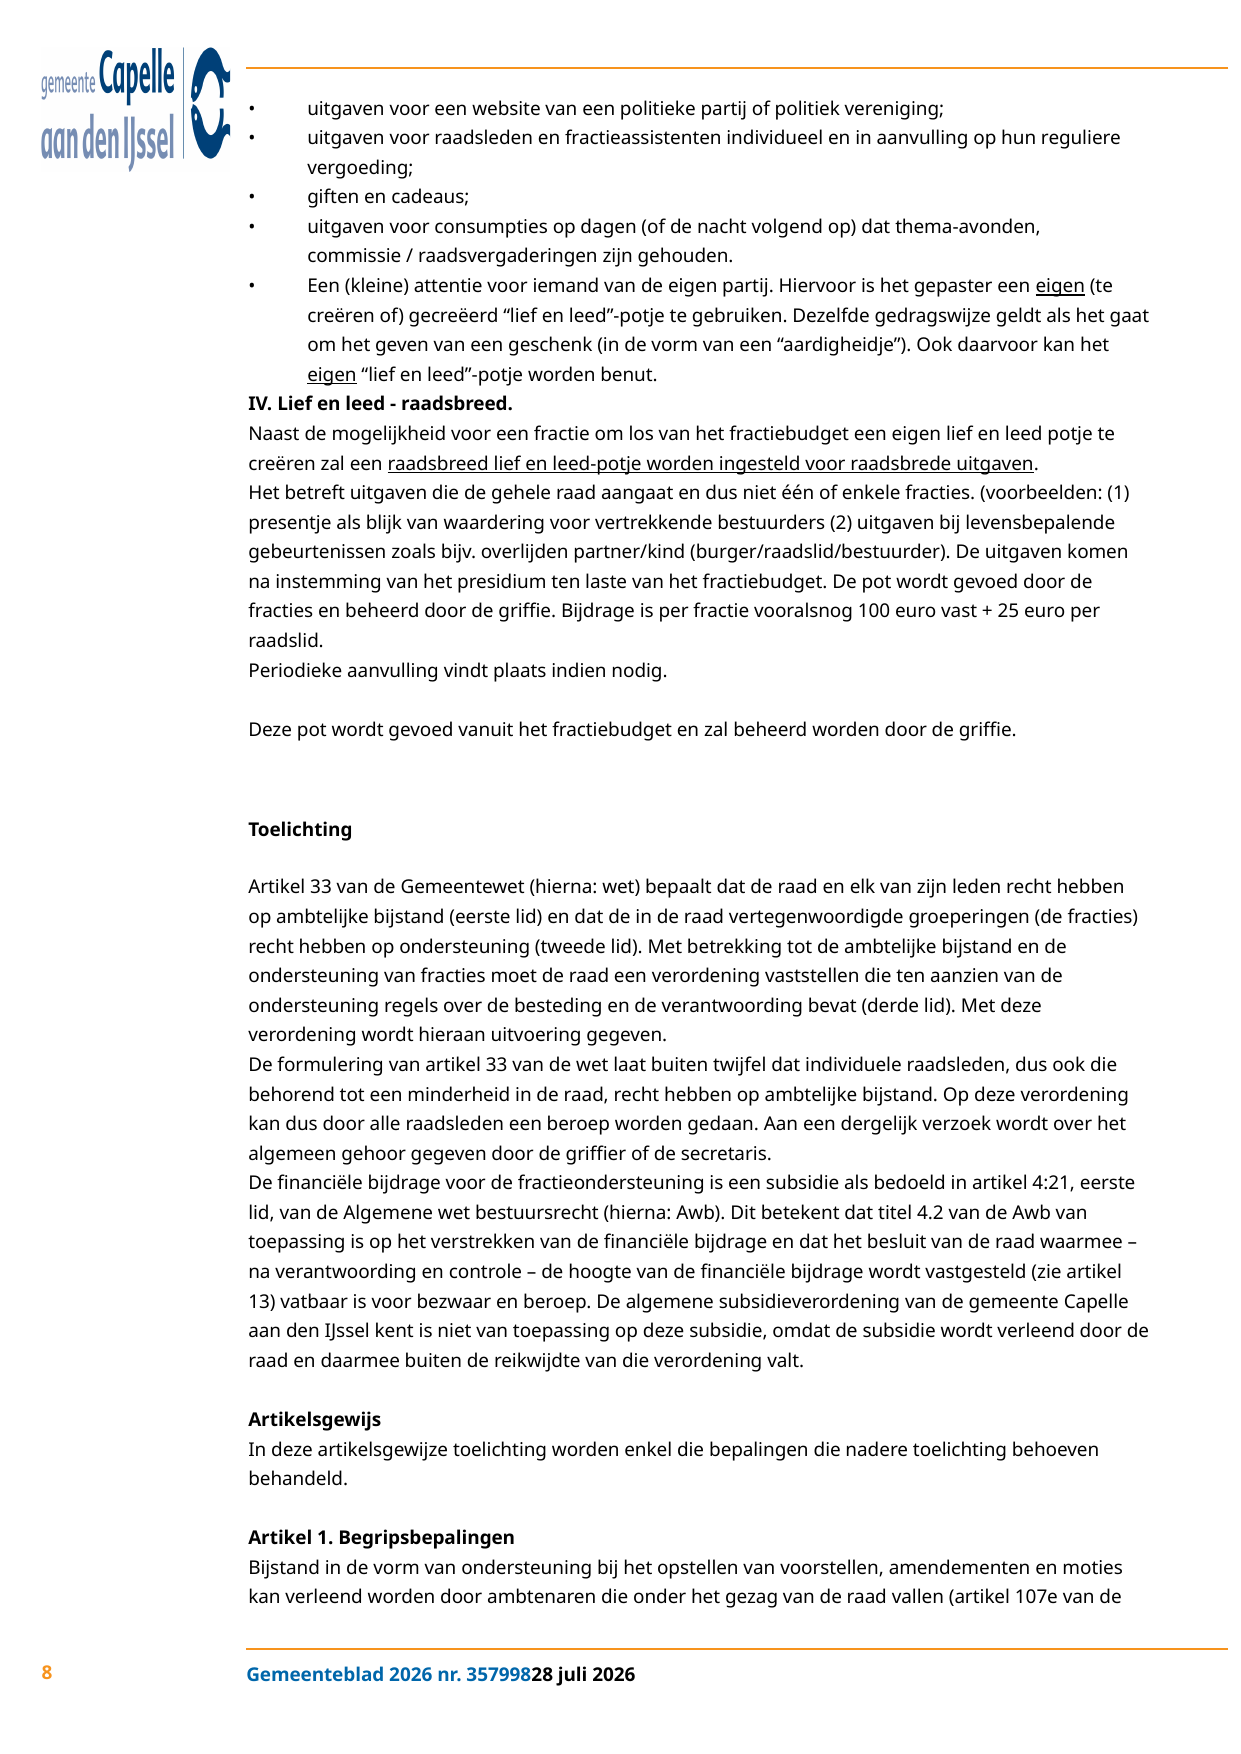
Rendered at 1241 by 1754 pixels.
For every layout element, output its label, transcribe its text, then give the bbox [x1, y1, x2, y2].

text De formulering van artikel 33 van de wet laat buiten twijfel dat individuele raadsleden, dus ook die behorend tot een minderheid in de raad, recht hebben op ambtelijke bijstand. Op deze verordening kan dus door alle raadsleden een beroep worden gedaan. Aan een dergelijk verzoek wordt over het algemeen gehoor gegeven door de griffier of de secretaris. [248, 1051, 1152, 1166]
list uitgaven voor raadsleden en fractieassistenten individueel en in aanvulling op hun reguliere vergoeding; [248, 124, 1152, 180]
text Deze pot wordt gevoed vanuit het fractiebudget en zal beheerd worden door de griffie. [248, 716, 1152, 742]
text Het betreft uitgaven die de gehele raad aangaat en dus niet één of enkele fracties. (voorbeelden: (1) presentje als blijk van waardering voor vertrekkende bestuurders (2) uitgaven bij levensbepalende gebeurtenissen zoals bijv. overlijden partner/kind (burger/raadslid/bestuurder). De uitgaven komen na instemming van het presidium ten laste van het fractiebudget. De pot wordt gevoed door de fracties en beheerd door de griffie. Bijdrage is per fractie vooralsnog 100 euro vast + 25 euro per raadslid. [248, 479, 1152, 653]
text De financiële bijdrage voor de fractieondersteuning is een subsidie als bedoeld in artikel 4:21, eerste lid, van de Algemene wet bestuursrecht (hierna: Awb). Dit betekent dat titel 4.2 van de Awb van toepassing is op het verstrekken van de financiële bijdrage en dat het besluit van de raad waarmee – na verantwoording en controle – de hoogte van de financiële bijdrage wordt vastgesteld (zie artikel 13) vatbaar is voor bezwaar en beroep. De algemene subsidieverordening van de gemeente Capelle aan den IJssel kent is niet van toepassing op deze subsidie, omdat de subsidie wordt verleend door de raad en daarmee buiten de reikwijdte van die verordening valt. [248, 1169, 1152, 1373]
text Artikel 1. Begripsbepalingen [248, 1524, 1152, 1550]
list giften en cadeaus; [248, 183, 1152, 209]
text Periodieke aanvulling vindt plaats indien nodig. [248, 657, 1152, 683]
text Bijstand in de vorm van ondersteuning bij het opstellen van voorstellen, amendementen en moties kan verleend worden door ambtenaren die onder het gezag van de raad vallen (artikel 107e van de [248, 1554, 1152, 1609]
picture [41, 47, 231, 172]
list uitgaven voor een website van een politieke partij of politiek vereniging; [248, 95, 1152, 121]
list Een (kleine) attentie voor iemand van de eigen partij. Hiervoor is het gepaster een eigen (te creëren of) gecreëerd “lief en leed”-potje te gebruiken. Dezelfde gedragswijze geldt als het gaat om het geven van een geschenk (in de vorm van een “aardigheidje”). Ook daarvoor kan het eigen “lief en leed”-potje worden benut. [248, 272, 1152, 387]
text Artikel 33 van de Gemeentewet (hierna: wet) bepaalt dat de raad en elk van zijn leden recht hebben op ambtelijke bijstand (eerste lid) en dat de in de raad vertegenwoordigde groeperingen (de fracties) recht hebben op ondersteuning (tweede lid). Met betrekking tot de ambtelijke bijstand en de ondersteuning van fracties moet de raad een verordening vaststellen die ten aanzien van de ondersteuning regels over de besteding en de verantwoording bevat (derde lid). Met deze verordening wordt hieraan uitvoering gegeven. [248, 874, 1152, 1047]
text IV. Lief en leed - raadsbreed. [248, 391, 1152, 416]
text Artikelsgewijs [248, 1406, 1152, 1432]
list uitgaven voor consumpties op dagen (of de nacht volgend op) dat thema-avonden, commissie / raadsvergaderingen zijn gehouden. [248, 213, 1152, 268]
text Toelichting [248, 805, 1152, 844]
text In deze artikelsgewijze toelichting worden enkel die bepalingen die nadere toelichting behoeven behandeld. [248, 1436, 1152, 1491]
text Naast de mogelijkheid voor een fractie om los van het fractiebudget een eigen lief en leed potje te creëren zal een raadsbreed lief en leed-potje worden ingesteld voor raadsbrede uitgaven. [248, 420, 1152, 476]
